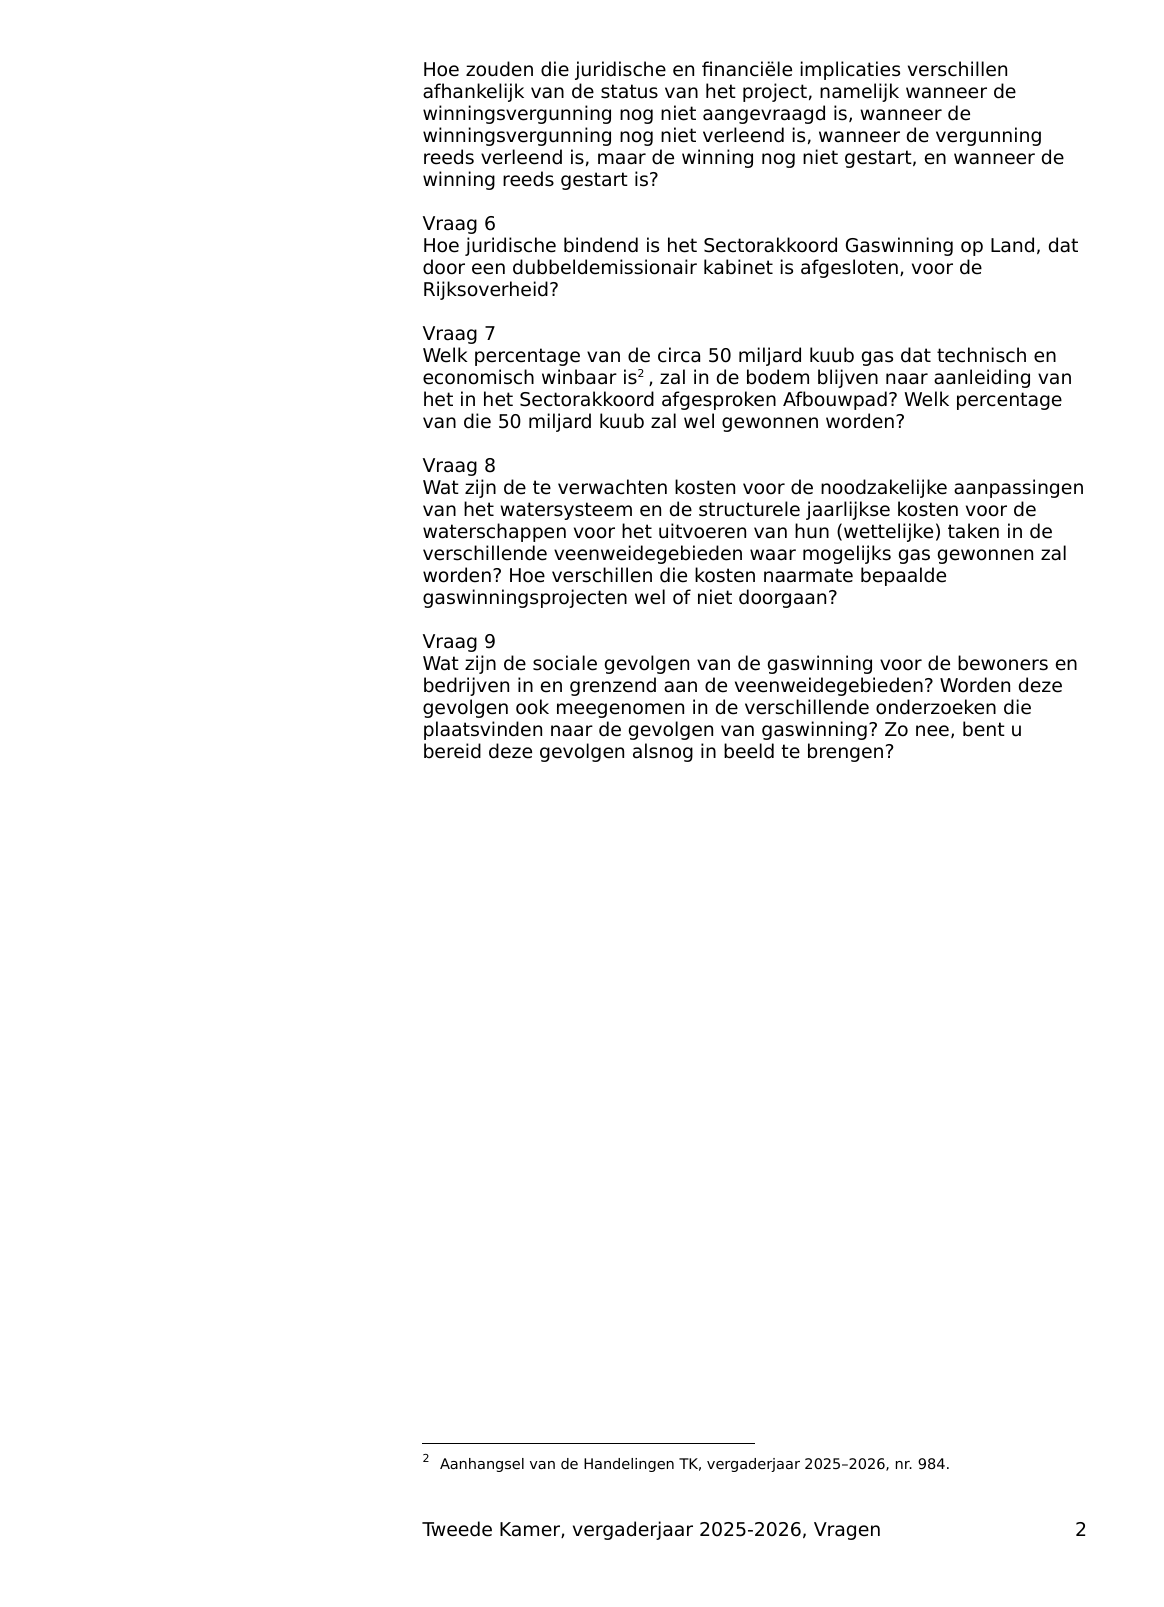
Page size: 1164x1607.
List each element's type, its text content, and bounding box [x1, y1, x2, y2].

text Vraag 9 [422, 631, 1087, 653]
text Vraag 8 [422, 455, 1087, 477]
text Vraag 6 [422, 213, 1087, 235]
text Aanhangsel van de Handelingen TK, vergaderjaar 2025–2026, nr. 984. [422, 1452, 1087, 1474]
text Hoe zouden die juridische en financiële implicaties verschillen afhankelijk van de status van het project, namelijk wanneer de winningsvergunning nog niet aangevraagd is, wanneer de winningsvergunning nog niet verleend is, wanneer de vergunning reeds verleend is, maar de winning nog niet gestart, en wanneer de winning reeds gestart is? [422, 59, 1087, 191]
text Hoe juridische bindend is het Sectorakkoord Gaswinning op Land, dat door een dubbeldemissionair kabinet is afgesloten, voor de Rijksoverheid? [422, 235, 1087, 301]
text Vraag 7 [422, 323, 1087, 345]
text Wat zijn de te verwachten kosten voor de noodzakelijke aanpassingen van het watersysteem en de structurele jaarlijkse kosten voor de waterschappen voor het uitvoeren van hun (wettelijke) taken in de verschillende veenweidegebieden waar mogelijks gas gewonnen zal worden? Hoe verschillen die kosten naarmate bepaalde gaswinningsprojecten wel of niet doorgaan? [422, 477, 1087, 609]
text Wat zijn de sociale gevolgen van de gaswinning voor de bewoners en bedrijven in en grenzend aan de veenweidegebieden? Worden deze gevolgen ook meegenomen in de verschillende onderzoeken die plaatsvinden naar de gevolgen van gaswinning? Zo nee, bent u bereid deze gevolgen alsnog in beeld te brengen? [422, 653, 1087, 763]
text Welk percentage van de circa 50 miljard kuub gas dat technisch en economisch winbaar is, zal in de bodem blijven naar aanleiding van het in het Sectorakkoord afgesproken Afbouwpad? Welk percentage van die 50 miljard kuub zal wel gewonnen worden? [422, 345, 1087, 433]
